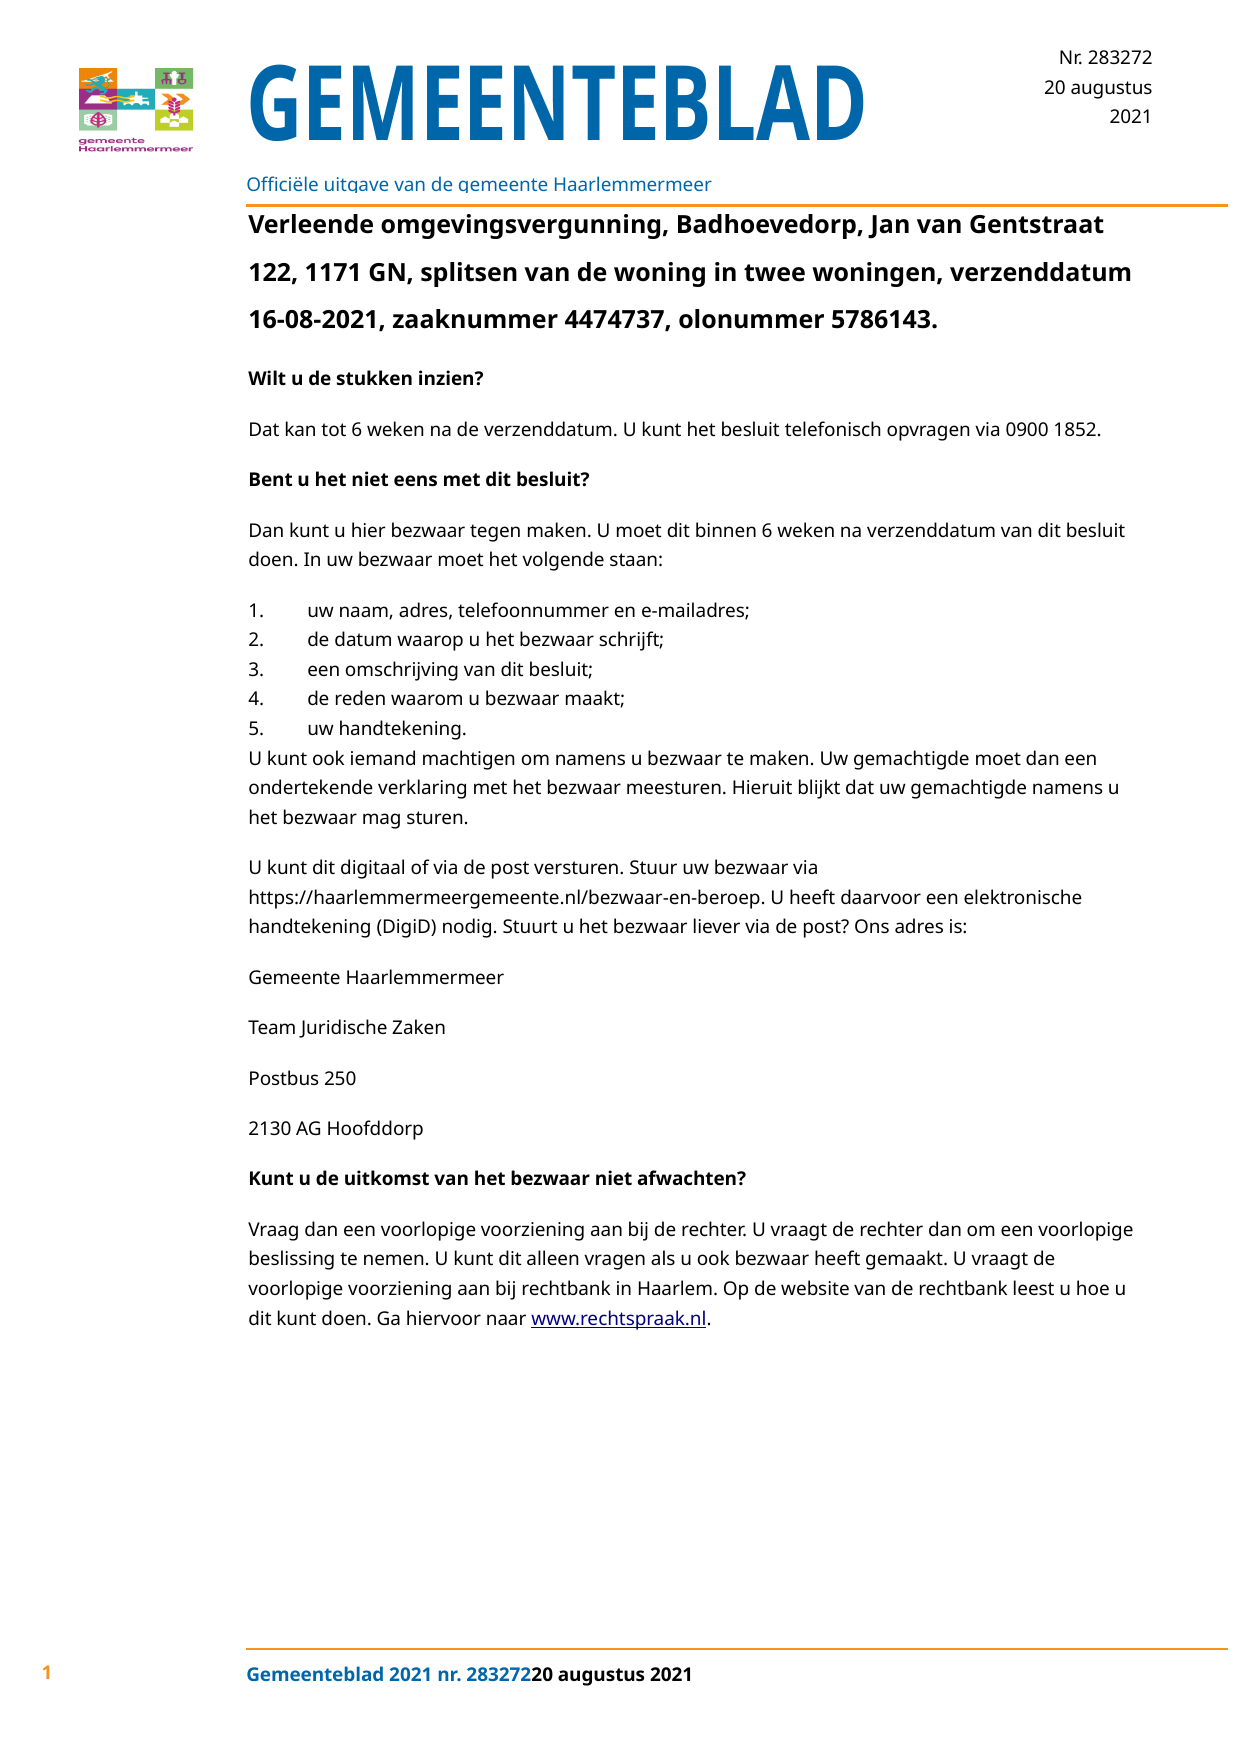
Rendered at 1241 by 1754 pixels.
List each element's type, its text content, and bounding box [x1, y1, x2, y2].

text U kunt dit digitaal of via de post versturen. Stuur uw bezwaar via https://haarlemmermeergemeente.nl/bezwaar-en-beroep. U heeft daarvoor een elektronische handtekening (DigiD) nodig. Stuurt u het bezwaar liever via de post? Ons adres is: [248, 854, 1152, 939]
list een omschrijving van dit besluit; [248, 656, 1152, 682]
text Team Juridische Zaken [248, 1014, 1152, 1040]
text Kunt u de uitkomst van het bezwaar niet afwachten? [248, 1166, 1152, 1191]
text Vraag dan een voorlopige voorziening aan bij de rechter. U vraagt de rechter dan om een voorlopige beslissing te nemen. U kunt dit alleen vragen als u ook bezwaar heeft gemaakt. U vraagt de voorlopige voorziening aan bij rechtbank in Haarlem. Op de website van de rechtbank leest u hoe u dit kunt doen. Ga hiervoor naar www.rechtspraak.nl. [248, 1216, 1152, 1330]
text U kunt ook iemand machtigen om namens u bezwaar te maken. Uw gemachtigde moet dan een ondertekende verklaring met het bezwaar meesturen. Hieruit blijkt dat uw gemachtigde namens u het bezwaar mag sturen. [248, 745, 1152, 829]
picture [41, 47, 231, 172]
text Postbus 250 [248, 1065, 1152, 1090]
list de datum waarop u het bezwaar schrijft; [248, 626, 1152, 652]
list de reden waarom u bezwaar maakt; [248, 686, 1152, 711]
text 2130 AG Hoofddorp [248, 1115, 1152, 1141]
list uw handtekening. [248, 715, 1152, 741]
text Bent u het niet eens met dit besluit? [248, 466, 1152, 492]
list uw naam, adres, telefoonnummer en e-mailadres; [248, 597, 1152, 622]
text Gemeente Haarlemmermeer [248, 964, 1152, 989]
text Wilt u de stukken inzien? [248, 366, 1152, 391]
text Dan kunt u hier bezwaar tegen maken. U moet dit binnen 6 weken na verzenddatum van dit besluit doen. In uw bezwaar moet het volgende staan: [248, 517, 1152, 572]
text Verleende omgevingsvergunning, Badhoevedorp, Jan van Gentstraat 122, 1171 GN, splitsen van de woning in twee woningen, verzenddatum 16-08-2021, zaaknummer 4474737, olonummer 5786143. [248, 207, 1152, 336]
text Dat kan tot 6 weken na de verzenddatum. U kunt het besluit telefonisch opvragen via 0900 1852. [248, 416, 1152, 442]
